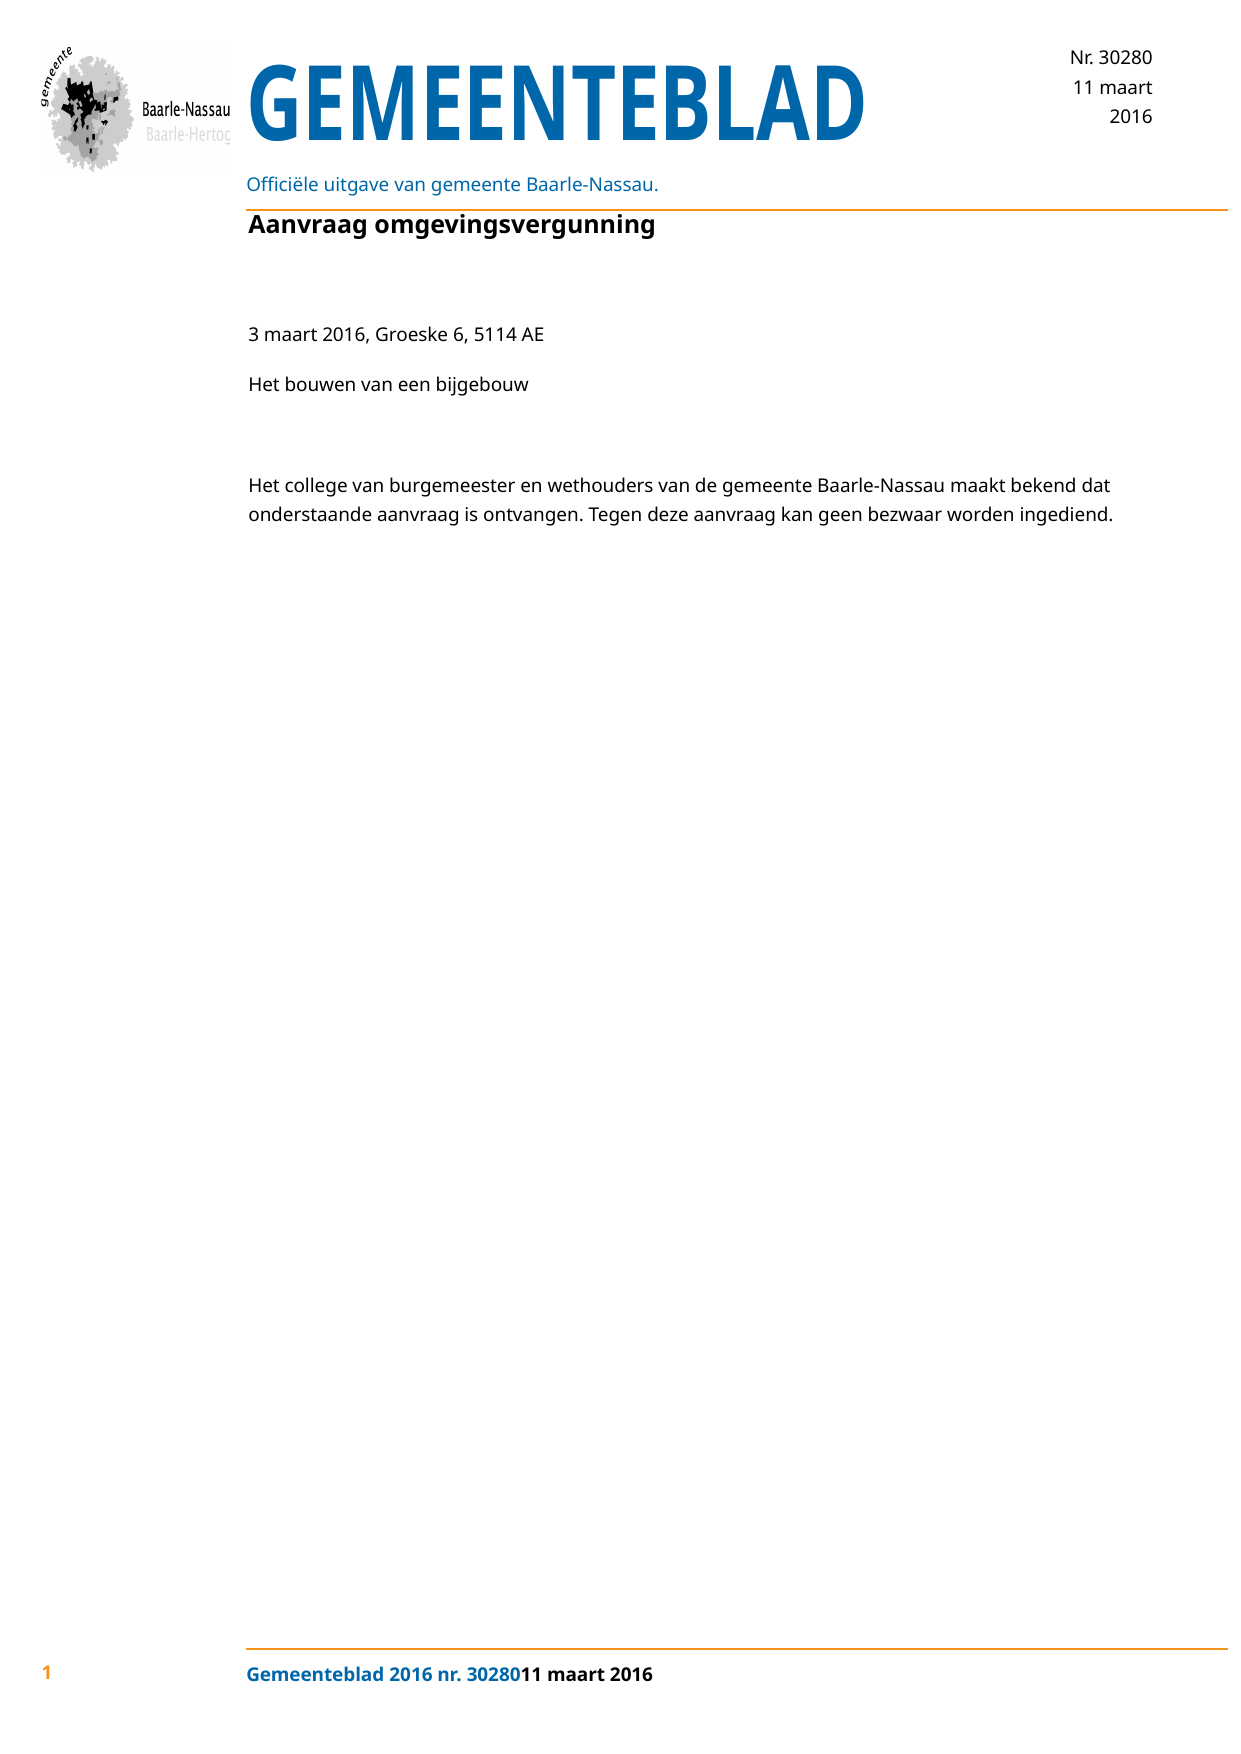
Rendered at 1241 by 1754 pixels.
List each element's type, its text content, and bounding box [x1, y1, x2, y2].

picture [41, 47, 231, 172]
text Aanvraag omgevingsvergunning [248, 211, 1152, 241]
text 3 maart 2016, Groeske 6, 5114 AE [248, 321, 1152, 346]
text Het bouwen van een bijgebouw [248, 371, 1152, 397]
text Het college van burgemeester en wethouders van de gemeente Baarle-Nassau maakt bekend dat onderstaande aanvraag is ontvangen. Tegen deze aanvraag kan geen bezwaar worden ingediend. [248, 472, 1152, 527]
